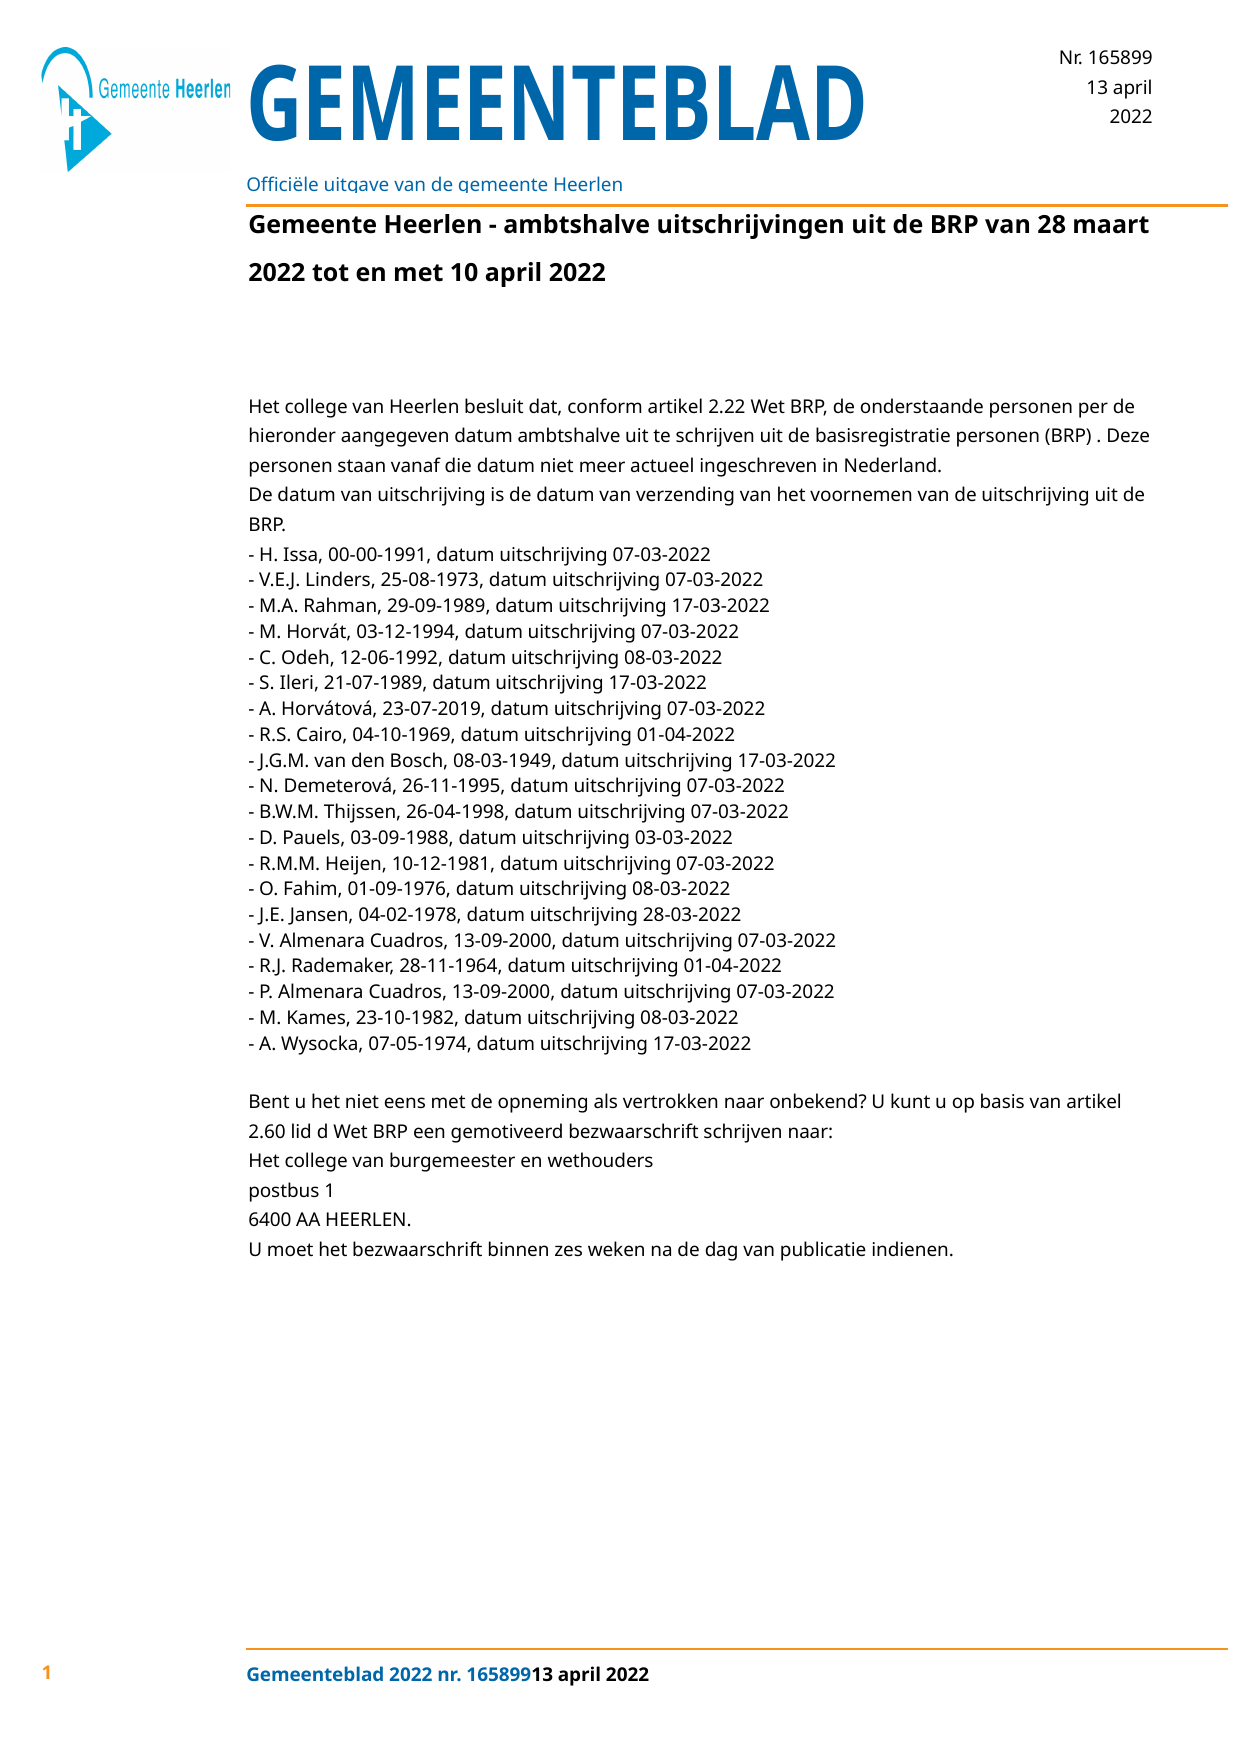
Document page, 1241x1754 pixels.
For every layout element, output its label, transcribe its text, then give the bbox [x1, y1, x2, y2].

table_cell - C. Odeh, 12-06-1992, datum uitschrijving 08-03-2022 [248, 644, 1152, 669]
text 6400 AA HEERLEN. [248, 1207, 1152, 1232]
text Het college van burgemeester en wethouders [248, 1147, 1152, 1173]
table_cell - J.G.M. van den Bosch, 08-03-1949, datum uitschrijving 17-03-2022 [248, 747, 1152, 772]
text De datum van uitschrijving is de datum van verzending van het voornemen van de uitschrijving uit de BRP. [248, 482, 1152, 537]
table_cell - A. Wysocka, 07-05-1974, datum uitschrijving 17-03-2022 [248, 1030, 1152, 1056]
table_cell - S. Ileri, 21-07-1989, datum uitschrijving 17-03-2022 [248, 670, 1152, 695]
table_cell - M.A. Rahman, 29-09-1989, datum uitschrijving 17-03-2022 [248, 593, 1152, 618]
table_cell - B.W.M. Thijssen, 26-04-1998, datum uitschrijving 07-03-2022 [248, 798, 1152, 824]
table_cell - N. Demeterová, 26-11-1995, datum uitschrijving 07-03-2022 [248, 773, 1152, 798]
picture [41, 47, 59, 70]
text U moet het bezwaarschrift binnen zes weken na de dag van publicatie indienen. [248, 1236, 1152, 1262]
table_header - H. Issa, 00-00-1991, datum uitschrijving 07-03-2022 [248, 541, 1152, 567]
table_cell - M. Kames, 23-10-1982, datum uitschrijving 08-03-2022 [248, 1004, 1152, 1030]
table_cell - M. Horvát, 03-12-1994, datum uitschrijving 07-03-2022 [248, 618, 1152, 644]
table_cell - R.J. Rademaker, 28-11-1964, datum uitschrijving 01-04-2022 [248, 953, 1152, 978]
table_cell - P. Almenara Cuadros, 13-09-2000, datum uitschrijving 07-03-2022 [248, 978, 1152, 1004]
text Het college van Heerlen besluit dat, conform artikel 2.22 Wet BRP, de onderstaande personen per de hieronder aangegeven datum ambtshalve uit te schrijven uit de basisregistratie personen (BRP) . Deze personen staan vanaf die datum niet meer actueel ingeschreven in Nederland. [248, 393, 1152, 478]
table_cell - O. Fahim, 01-09-1976, datum uitschrijving 08-03-2022 [248, 875, 1152, 901]
text Bent u het niet eens met de opneming als vertrokken naar onbekend? U kunt u op basis van artikel 2.60 lid d Wet BRP een gemotiveerd bezwaarschrift schrijven naar: [248, 1088, 1152, 1144]
table_cell - J.E. Jansen, 04-02-1978, datum uitschrijving 28-03-2022 [248, 901, 1152, 927]
table_cell - R.S. Cairo, 04-10-1969, datum uitschrijving 01-04-2022 [248, 721, 1152, 747]
text Gemeente Heerlen - ambtshalve uitschrijvingen uit de BRP van 28 maart 2022 tot en met 10 april 2022 [248, 207, 1152, 288]
table_cell - D. Pauels, 03-09-1988, datum uitschrijving 03-03-2022 [248, 824, 1152, 850]
table_cell - A. Horvátová, 23-07-2019, datum uitschrijving 07-03-2022 [248, 695, 1152, 721]
table_cell - V.E.J. Linders, 25-08-1973, datum uitschrijving 07-03-2022 [248, 567, 1152, 592]
table_cell - V. Almenara Cuadros, 13-09-2000, datum uitschrijving 07-03-2022 [248, 927, 1152, 953]
text postbus 1 [248, 1177, 1152, 1203]
table_cell - R.M.M. Heijen, 10-12-1981, datum uitschrijving 07-03-2022 [248, 850, 1152, 875]
picture [41, 47, 231, 172]
